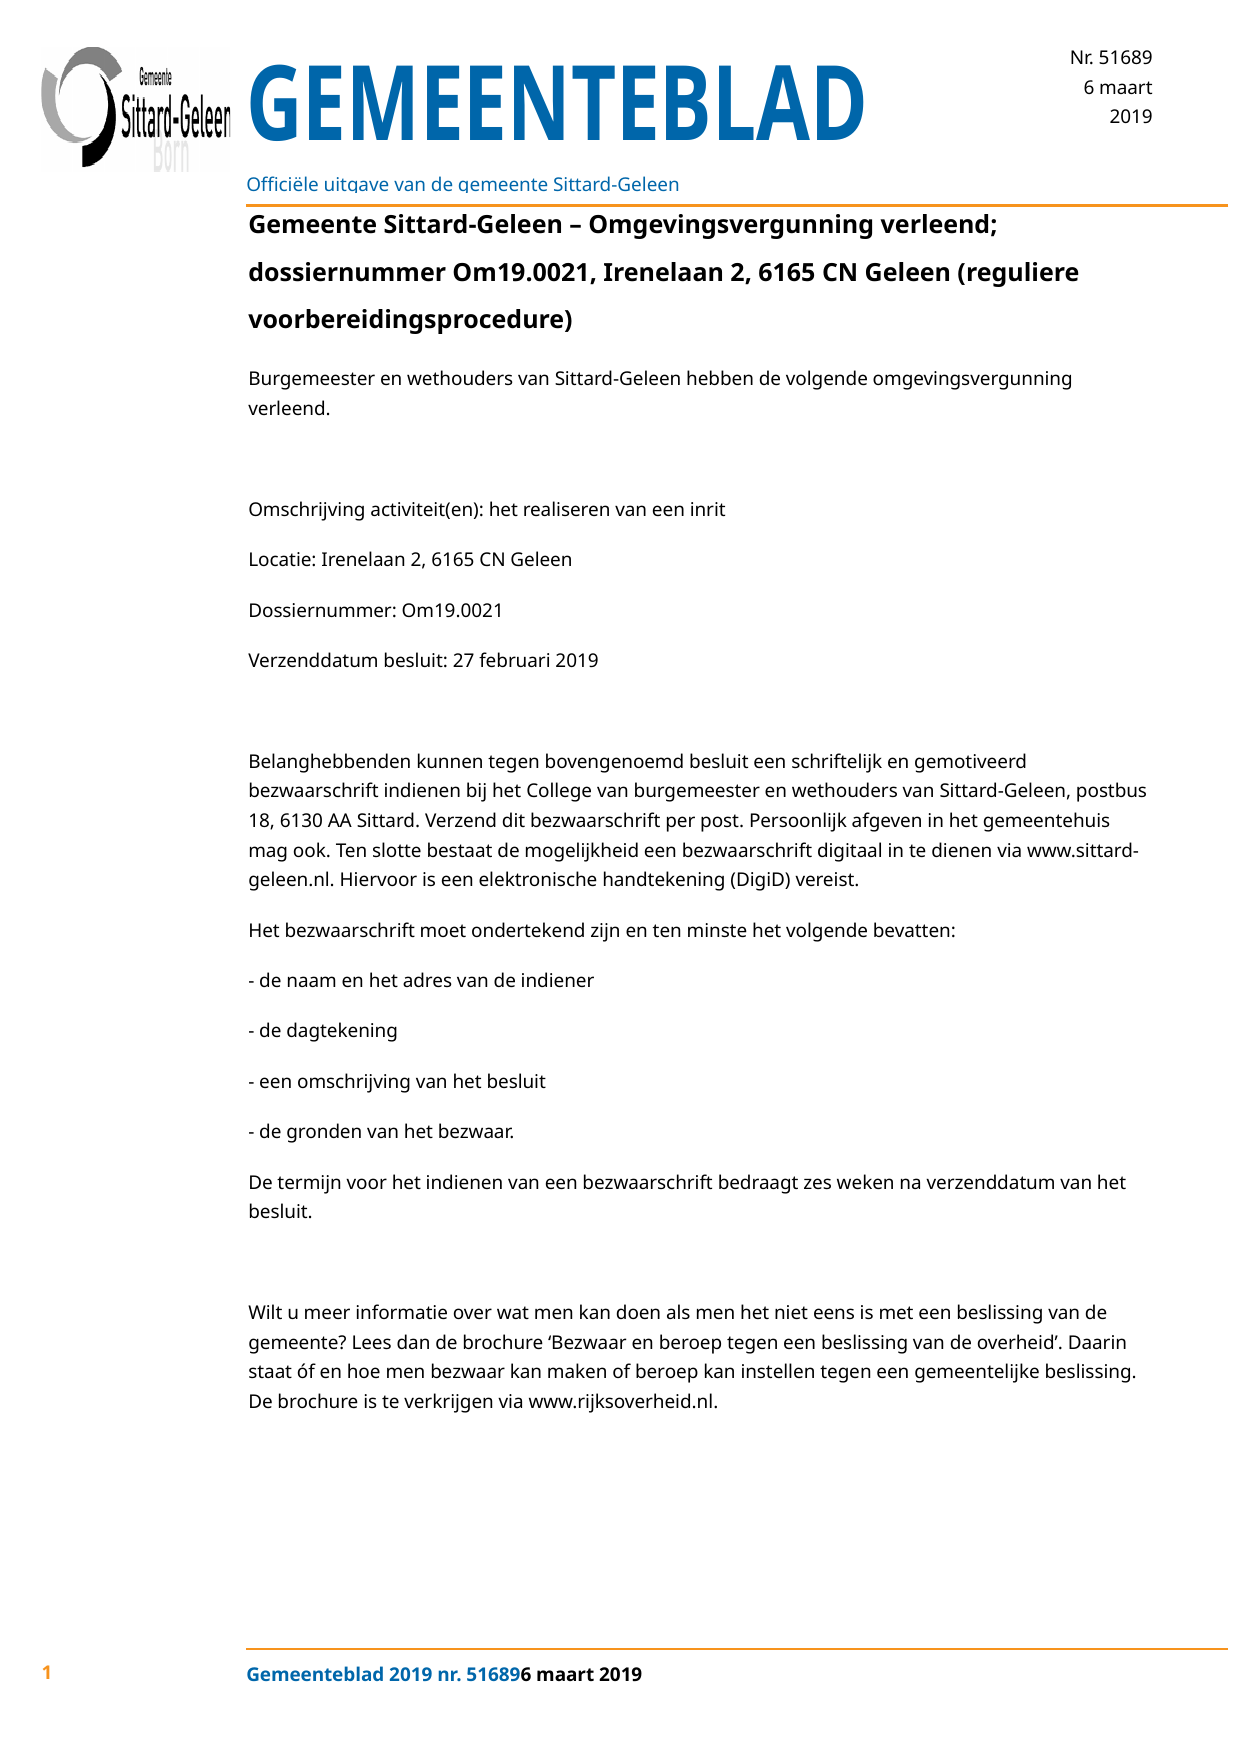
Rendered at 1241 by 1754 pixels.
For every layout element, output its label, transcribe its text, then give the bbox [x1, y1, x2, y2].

text Gemeente Sittard-Geleen – Omgevingsvergunning verleend; dossiernummer Om19.0021, Irenelaan 2, 6165 CN Geleen (reguliere voorbereidingsprocedure) [248, 207, 1152, 336]
text Burgemeester en wethouders van Sittard-Geleen hebben de volgende omgevingsvergunning verleend. [248, 366, 1152, 421]
text - de naam en het adres van de indiener [248, 967, 1152, 993]
text - de dagtekening [248, 1018, 1152, 1043]
text Dossiernummer: Om19.0021 [248, 597, 1152, 622]
text Verzenddatum besluit: 27 februari 2019 [248, 647, 1152, 673]
text Omschrijving activiteit(en): het realiseren van een inrit [248, 496, 1152, 522]
text Belanghebbenden kunnen tegen bovengenoemd besluit een schriftelijk en gemotiveerd bezwaarschrift indienen bij het College van burgemeester en wethouders van Sittard-Geleen, postbus 18, 6130 AA Sittard. Verzend dit bezwaarschrift per post. Persoonlijk afgeven in het gemeentehuis mag ook. Ten slotte bestaat de mogelijkheid een bezwaarschrift digitaal in te dienen via www.sittard-geleen.nl. Hiervoor is een elektronische handtekening (DigiD) vereist. [248, 748, 1152, 892]
text Het bezwaarschrift moet ondertekend zijn en ten minste het volgende bevatten: [248, 917, 1152, 942]
text - een omschrijving van het besluit [248, 1068, 1152, 1094]
text Locatie: Irenelaan 2, 6165 CN Geleen [248, 546, 1152, 572]
text Wilt u meer informatie over wat men kan doen als men het niet eens is met een beslissing van de gemeente? Lees dan de brochure ‘Bezwaar en beroep tegen een beslissing van de overheid’. Daarin staat óf en hoe men bezwaar kan maken of beroep kan instellen tegen een gemeentelijke beslissing. De brochure is te verkrijgen via www.rijksoverheid.nl. [248, 1299, 1152, 1414]
text De termijn voor het indienen van een bezwaarschrift bedraagt zes weken na verzenddatum van het besluit. [248, 1169, 1152, 1224]
text - de gronden van het bezwaar. [248, 1118, 1152, 1144]
picture [41, 47, 231, 172]
